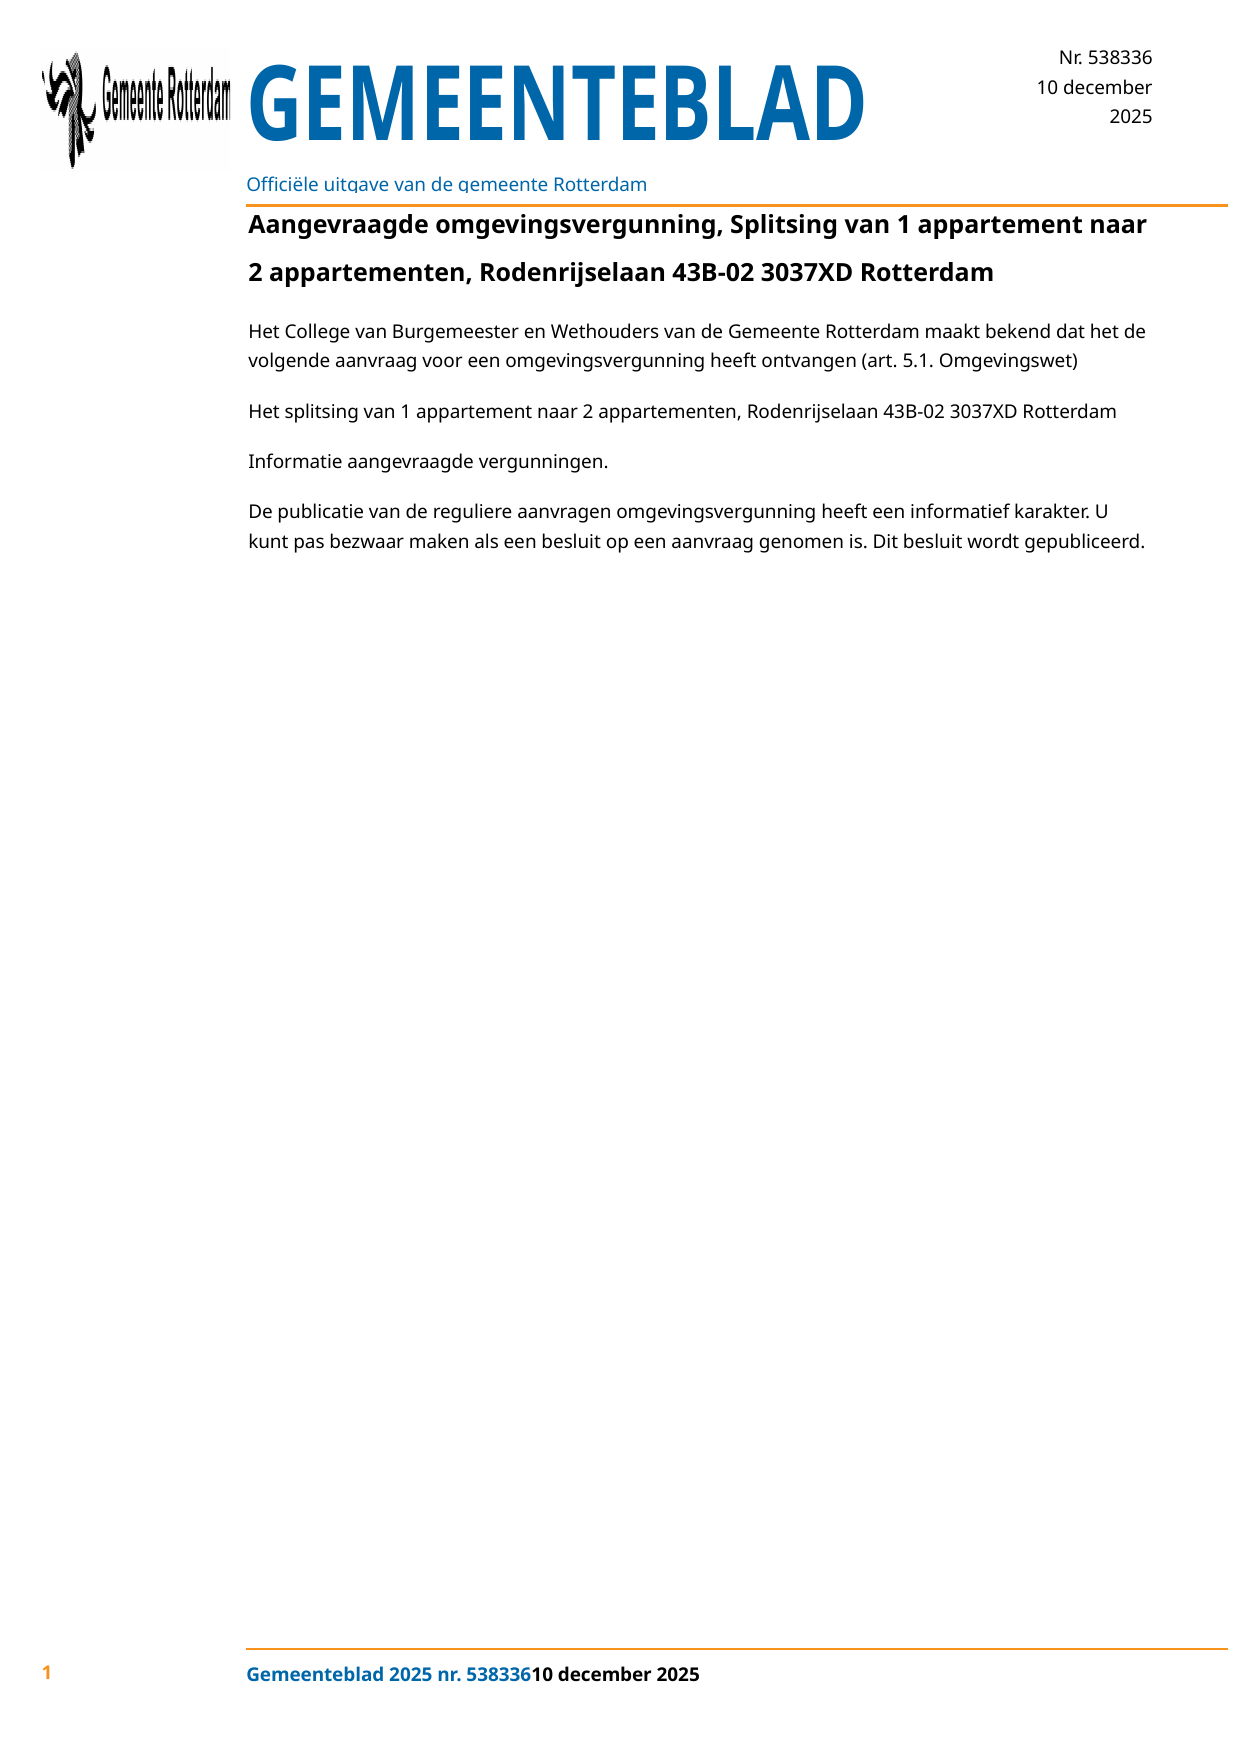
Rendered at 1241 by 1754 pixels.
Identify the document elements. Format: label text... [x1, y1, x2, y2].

text Aangevraagde omgevingsvergunning, Splitsing van 1 appartement naar 2 appartementen, Rodenrijselaan 43B-02 3037XD Rotterdam [248, 207, 1152, 288]
text Het splitsing van 1 appartement naar 2 appartementen, Rodenrijselaan 43B-02 3037XD Rotterdam [248, 398, 1152, 424]
text De publicatie van de reguliere aanvragen omgevingsvergunning heeft een informatief karakter. U kunt pas bezwaar maken als een besluit op een aanvraag genomen is. Dit besluit wordt gepubliceerd. [248, 499, 1152, 554]
text Informatie aangevraagde vergunningen. [248, 448, 1152, 474]
picture [41, 47, 231, 172]
text Het College van Burgemeester en Wethouders van de Gemeente Rotterdam maakt bekend dat het de volgende aanvraag voor een omgevingsvergunning heeft ontvangen (art. 5.1. Omgevingswet) [248, 318, 1152, 373]
